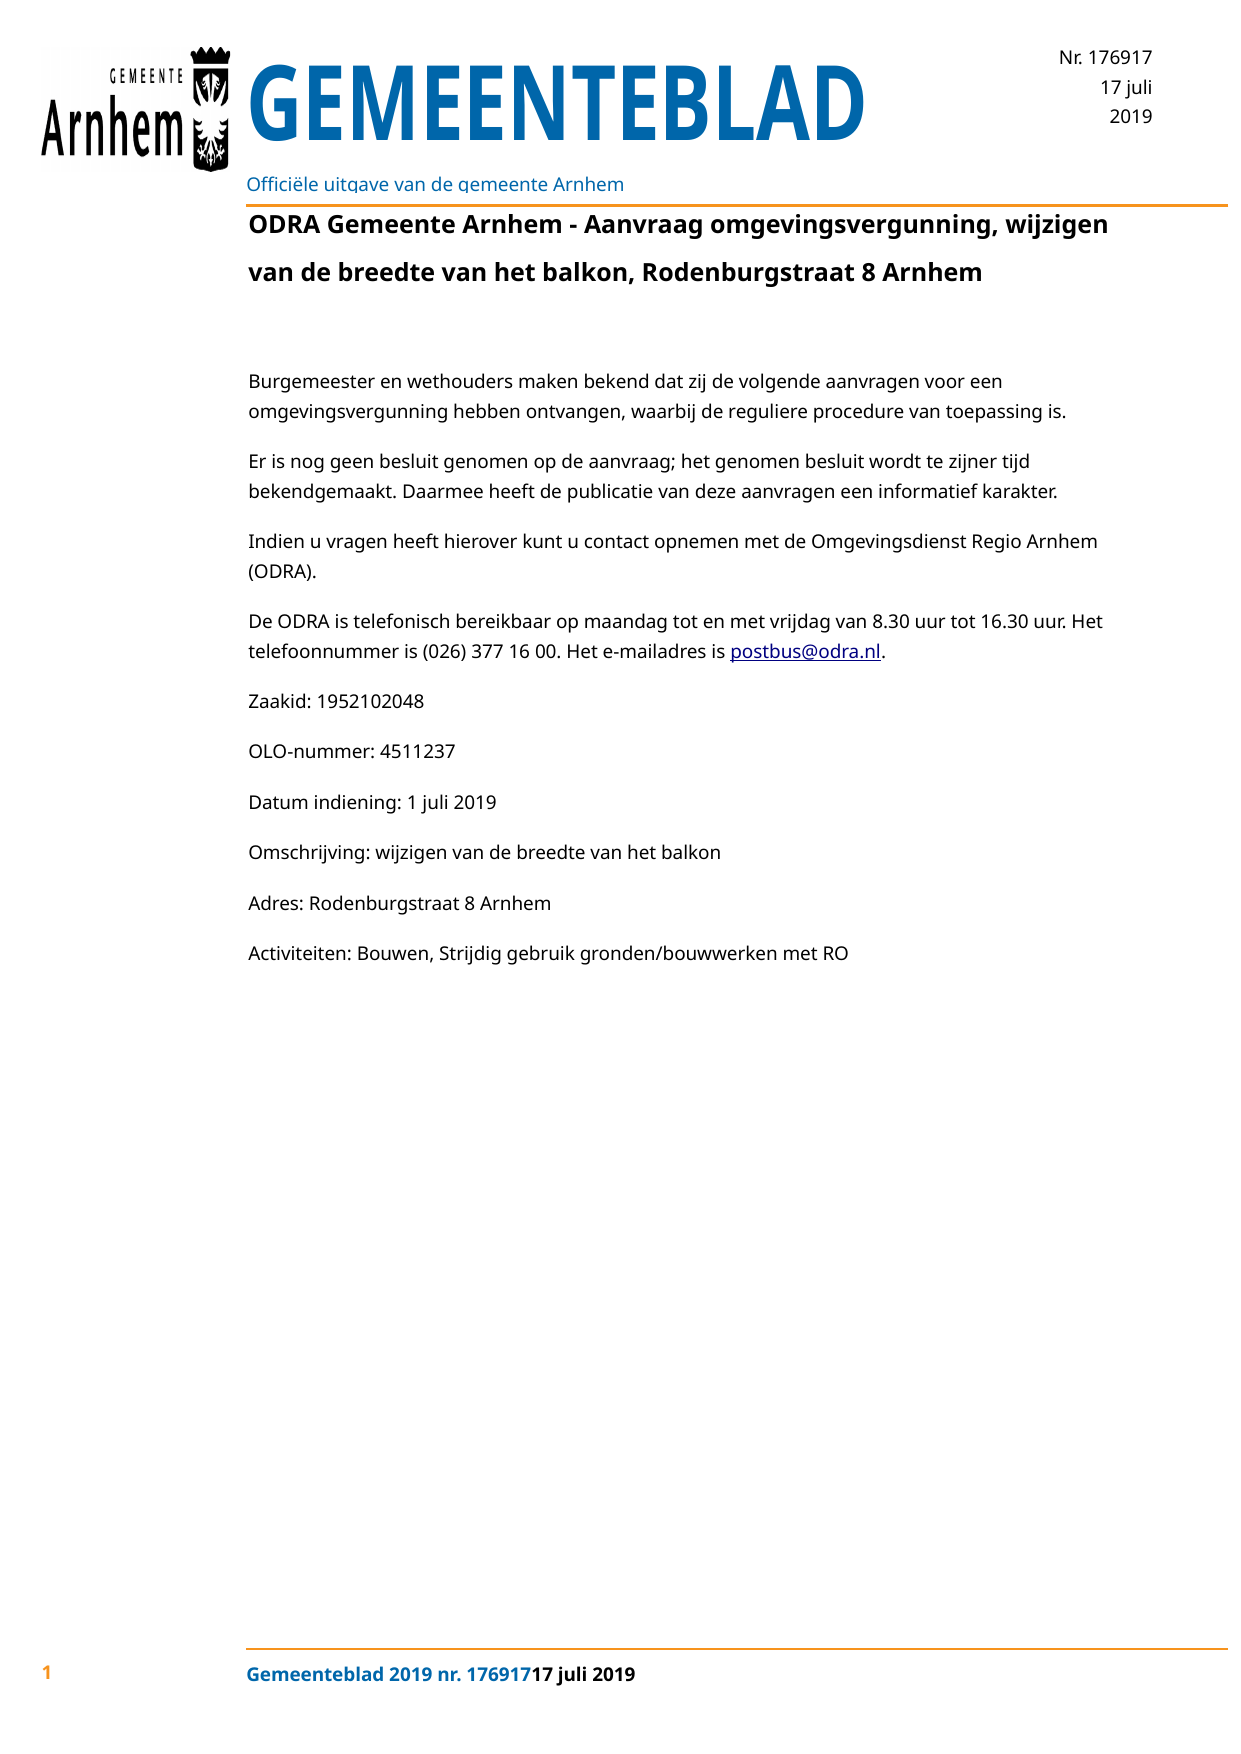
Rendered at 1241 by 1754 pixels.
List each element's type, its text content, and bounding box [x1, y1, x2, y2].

text OLO-nummer: 4511237 [248, 739, 1152, 764]
text Adres: Rodenburgstraat 8 Arnhem [248, 890, 1152, 916]
text Burgemeester en wethouders maken bekend dat zij de volgende aanvragen voor een omgevingsvergunning hebben ontvangen, waarbij de reguliere procedure van toepassing is. [248, 368, 1152, 424]
text Datum indiening: 1 juli 2019 [248, 789, 1152, 815]
text Zaakid: 1952102048 [248, 688, 1152, 714]
picture [41, 47, 231, 172]
text Er is nog geen besluit genomen op de aanvraag; het genomen besluit wordt te zijner tijd bekendgemaakt. Daarmee heeft de publicatie van deze aanvragen een informatief karakter. [248, 448, 1152, 504]
text De ODRA is telefonisch bereikbaar op maandag tot en met vrijdag van 8.30 uur tot 16.30 uur. Het telefoonnummer is (026) 377 16 00. Het e-mailadres is postbus@odra.nl. [248, 608, 1152, 664]
text Indien u vragen heeft hierover kunt u contact opnemen met de Omgevingsdienst Regio Arnhem (ODRA). [248, 528, 1152, 584]
text Activiteiten: Bouwen, Strijdig gebruik gronden/bouwwerken met RO [248, 940, 1152, 966]
text ODRA Gemeente Arnhem - Aanvraag omgevingsvergunning, wijzigen van de breedte van het balkon, Rodenburgstraat 8 Arnhem [248, 207, 1152, 288]
text Omschrijving: wijzigen van de breedte van het balkon [248, 839, 1152, 865]
